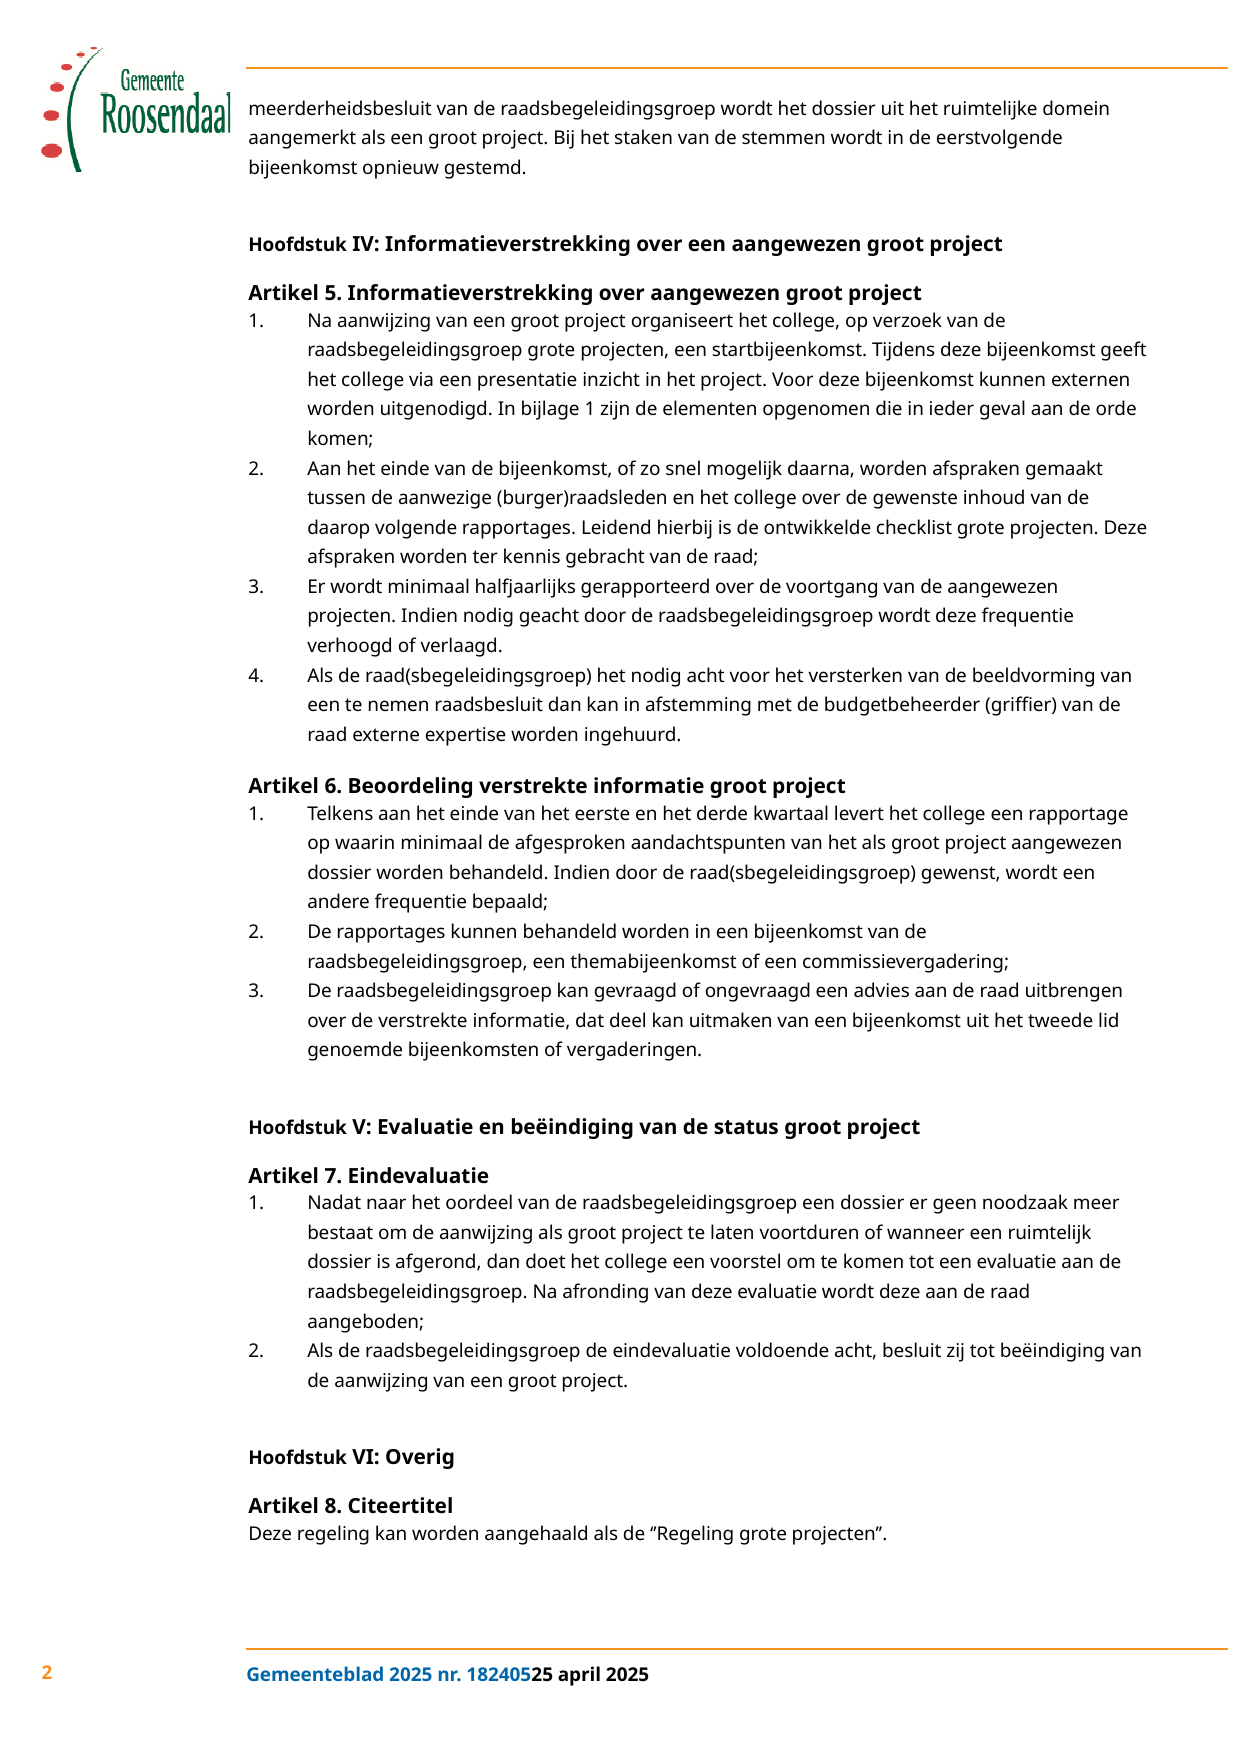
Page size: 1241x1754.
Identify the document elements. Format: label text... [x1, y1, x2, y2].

list De raadsbegeleidingsgroep kan gevraagd of ongevraagd een advies aan de raad uitbrengen over de verstrekte informatie, dat deel kan uitmaken van een bijeenkomst uit het tweede lid genoemde bijeenkomsten of vergaderingen. [248, 977, 1152, 1062]
text Hoofdstuk V: Evaluatie en beëindiging van de status groot project [248, 1112, 1152, 1140]
text Artikel 5. Informatieverstrekking over aangewezen groot project [248, 278, 1152, 307]
text meerderheidsbesluit van de raadsbegeleidingsgroep wordt het dossier uit het ruimtelijke domein aangemerkt als een groot project. Bij het staken van de stemmen wordt in de eerstvolgende bijeenkomst opnieuw gestemd. [248, 95, 1152, 180]
list Aan het einde van de bijeenkomst, of zo snel mogelijk daarna, worden afspraken gemaakt tussen de aanwezige (burger)raadsleden en het college over de gewenste inhoud van de daarop volgende rapportages. Leidend hierbij is de ontwikkelde checklist grote projecten. Deze afspraken worden ter kennis gebracht van de raad; [248, 455, 1152, 569]
list Als de raadsbegeleidingsgroep de eindevaluatie voldoende acht, besluit zij tot beëindiging van de aanwijzing van een groot project. [248, 1337, 1152, 1393]
text Artikel 6. Beoordeling verstrekte informatie groot project [248, 771, 1152, 800]
list Telkens aan het einde van het eerste en het derde kwartaal levert het college een rapportage op waarin minimaal de afgesproken aandachtspunten van het als groot project aangewezen dossier worden behandeld. Indien door de raad(sbegeleidingsgroep) gewenst, wordt een andere frequentie bepaald; [248, 800, 1152, 914]
text Artikel 7. Eindevaluatie [248, 1161, 1152, 1189]
list Nadat naar het oordeel van de raadsbegeleidingsgroep een dossier er geen noodzaak meer bestaat om de aanwijzing als groot project te laten voortduren of wanneer een ruimtelijk dossier is afgerond, dan doet het college een voorstel om te komen tot een evaluatie aan de raadsbegeleidingsgroep. Na afronding van deze evaluatie wordt deze aan de raad aangeboden; [248, 1189, 1152, 1333]
text Artikel 8. Citeertitel [248, 1491, 1152, 1520]
list Als de raad(sbegeleidingsgroep) het nodig acht voor het versterken van de beeldvorming van een te nemen raadsbesluit dan kan in afstemming met de budgetbeheerder (griffier) van de raad externe expertise worden ingehuurd. [248, 662, 1152, 747]
list Na aanwijzing van een groot project organiseert het college, op verzoek van de raadsbegeleidingsgroep grote projecten, een startbijeenkomst. Tijdens deze bijeenkomst geeft het college via een presentatie inzicht in het project. Voor deze bijeenkomst kunnen externen worden uitgenodigd. In bijlage 1 zijn de elementen opgenomen die in ieder geval aan de orde komen; [248, 307, 1152, 451]
text Deze regeling kan worden aangehaald als de ‘’Regeling grote projecten’’. [248, 1520, 1152, 1546]
text Hoofdstuk IV: Informatieverstrekking over een aangewezen groot project [248, 229, 1152, 258]
list De rapportages kunnen behandeld worden in een bijeenkomst van de raadsbegeleidingsgroep, een themabijeenkomst of een commissievergadering; [248, 918, 1152, 973]
picture [41, 47, 231, 172]
list Er wordt minimaal halfjaarlijks gerapporteerd over de voortgang van de aangewezen projecten. Indien nodig geacht door de raadsbegeleidingsgroep wordt deze frequentie verhoogd of verlaagd. [248, 573, 1152, 658]
text Hoofdstuk VI: Overig [248, 1442, 1152, 1471]
